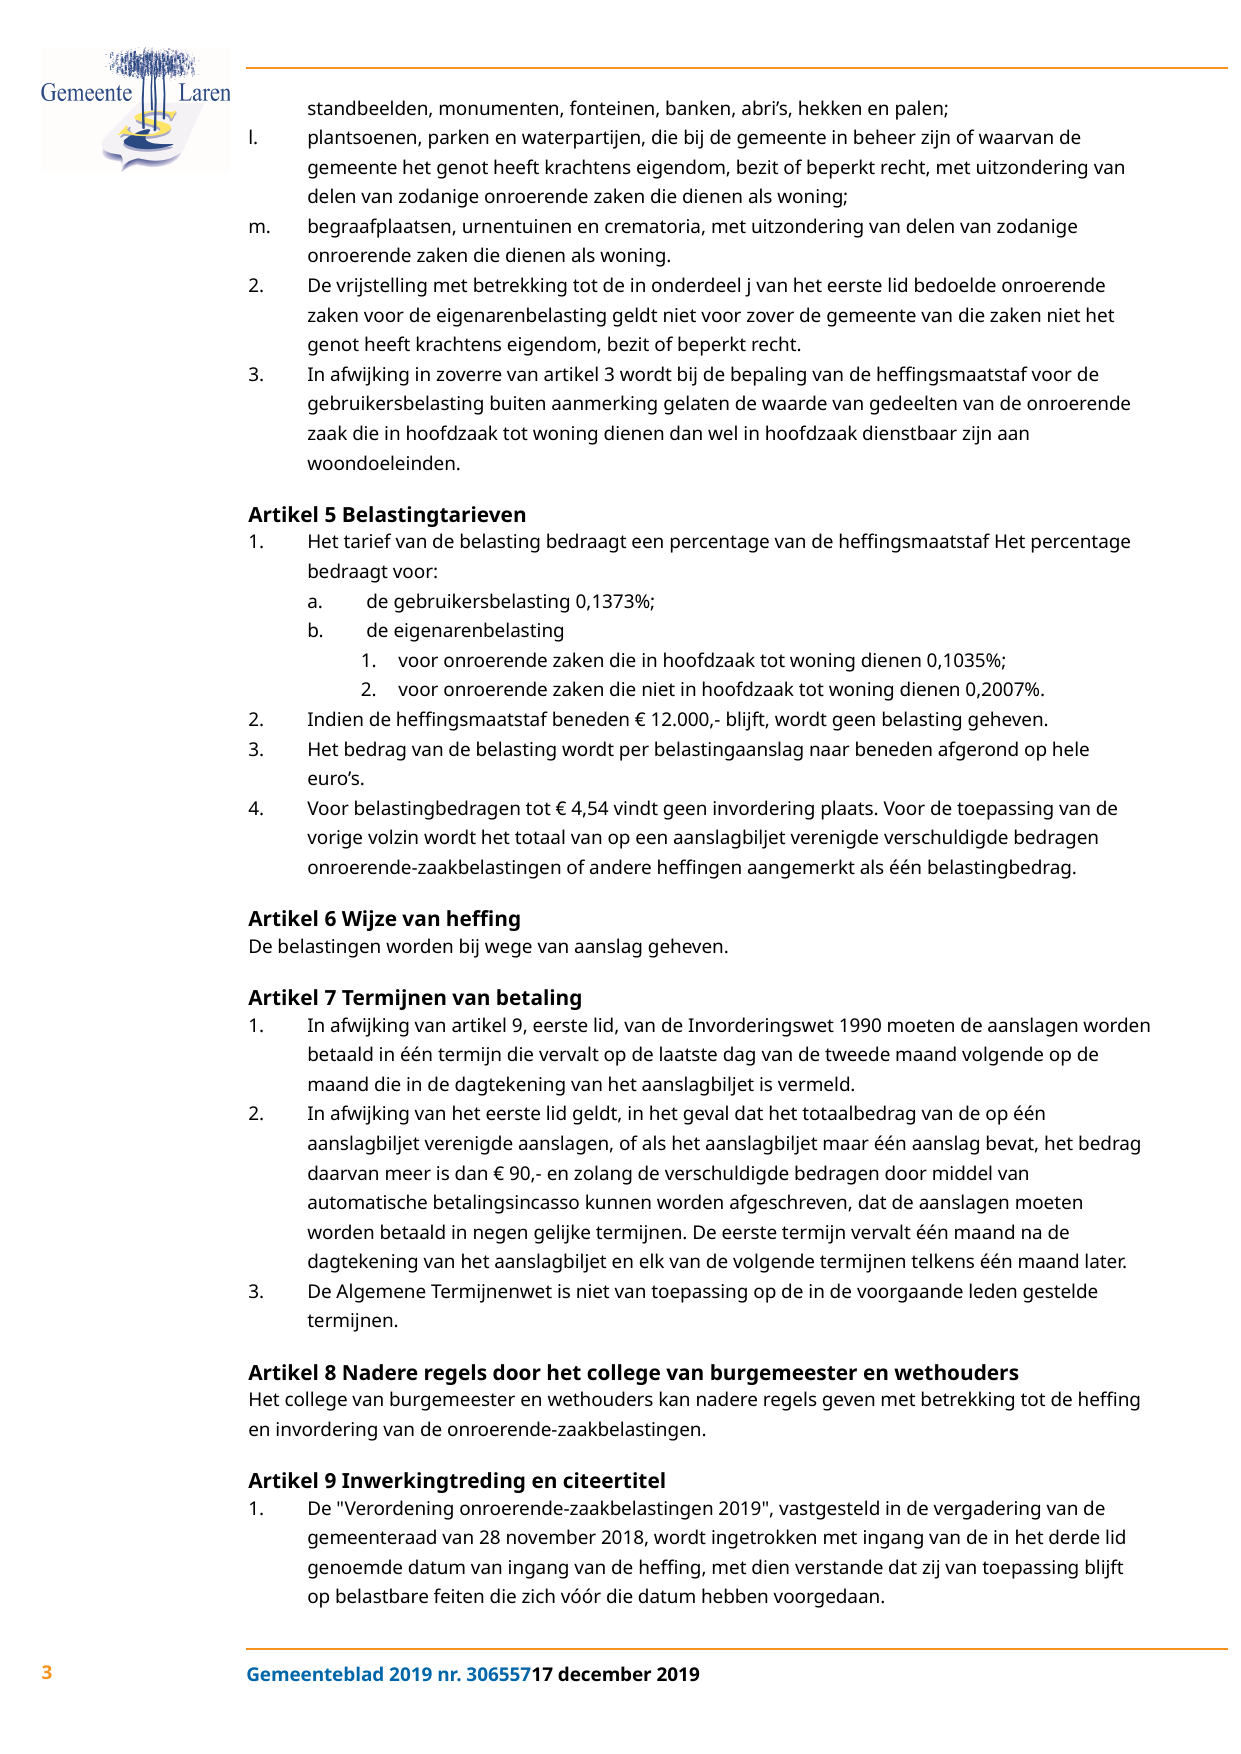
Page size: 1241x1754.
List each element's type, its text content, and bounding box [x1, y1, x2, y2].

text Artikel 7 Termijnen van betaling [248, 983, 1152, 1012]
text Het college van burgemeester en wethouders kan nadere regels geven met betrekking tot de heffing en invordering van de onroerende-zaakbelastingen. [248, 1386, 1152, 1442]
list In afwijking in zoverre van artikel 3 wordt bij de bepaling van de heffingsmaatstaf voor de gebruikersbelasting buiten aanmerking gelaten de waarde van gedeelten van de onroerende zaak die in hoofdzaak tot woning dienen dan wel in hoofdzaak dienstbaar zijn aan woondoeleinden. [248, 361, 1152, 476]
list De "Verordening onroerende-zaakbelastingen 2019", vastgesteld in de vergadering van de gemeenteraad van 28 november 2018, wordt ingetrokken met ingang van de in het derde lid genoemde datum van ingang van de heffing, met dien verstande dat zij van toepassing blijft op belastbare feiten die zich vóór die datum hebben voorgedaan. [248, 1495, 1152, 1609]
list standbeelden, monumenten, fonteinen, banken, abri’s, hekken en palen; [248, 95, 1152, 121]
text Artikel 5 Belastingtarieven [248, 500, 1152, 529]
list In afwijking van artikel 9, eerste lid, van de Invorderingswet 1990 moeten de aanslagen worden betaald in één termijn die vervalt op de laatste dag van de tweede maand volgende op de maand die in de dagtekening van het aanslagbiljet is vermeld. [248, 1012, 1152, 1097]
picture [41, 47, 231, 172]
text Artikel 6 Wijze van heffing [248, 904, 1152, 933]
list De vrijstelling met betrekking tot de in onderdeel j van het eerste lid bedoelde onroerende zaken voor de eigenarenbelasting geldt niet voor zover de gemeente van die zaken niet het genot heeft krachtens eigendom, bezit of beperkt recht. [248, 272, 1152, 357]
text Artikel 9 Inwerkingtreding en citeertitel [248, 1466, 1152, 1495]
list voor onroerende zaken die niet in hoofdzaak tot woning dienen 0,2007%. [361, 677, 1152, 702]
list De Algemene Termijnenwet is niet van toepassing op de in de voorgaande leden gestelde termijnen. [248, 1278, 1152, 1333]
list Het tarief van de belasting bedraagt een percentage van de heffingsmaatstaf Het percentage bedraagt voor: [248, 529, 1152, 584]
list de gebruikersbelasting 0,1373%; [307, 588, 1152, 613]
list de eigenarenbelasting [307, 617, 1152, 643]
list Voor belastingbedragen tot € 4,54 vindt geen invordering plaats. Voor de toepassing van de vorige volzin wordt het totaal van op een aanslagbiljet verenigde verschuldigde bedragen onroerende-zaakbelastingen of andere heffingen aangemerkt als één belastingbedrag. [248, 795, 1152, 880]
list voor onroerende zaken die in hoofdzaak tot woning dienen 0,1035%; [361, 647, 1152, 673]
list In afwijking van het eerste lid geldt, in het geval dat het totaalbedrag van de op één aanslagbiljet verenigde aanslagen, of als het aanslagbiljet maar één aanslag bevat, het bedrag daarvan meer is dan € 90,- en zolang de verschuldigde bedragen door middel van automatische betalingsincasso kunnen worden afgeschreven, dat de aanslagen moeten worden betaald in negen gelijke termijnen. De eerste termijn vervalt één maand na de dagtekening van het aanslagbiljet en elk van de volgende termijnen telkens één maand later. [248, 1101, 1152, 1274]
list begraafplaatsen, urnentuinen en crematoria, met uitzondering van delen van zodanige onroerende zaken die dienen als woning. [248, 213, 1152, 268]
list Het bedrag van de belasting wordt per belastingaanslag naar beneden afgerond op hele euro’s. [248, 736, 1152, 791]
text De belastingen worden bij wege van aanslag geheven. [248, 933, 1152, 959]
list Indien de heffingsmaatstaf beneden € 12.000,- blijft, wordt geen belasting geheven. [248, 706, 1152, 732]
list plantsoenen, parken en waterpartijen, die bij de gemeente in beheer zijn of waarvan de gemeente het genot heeft krachtens eigendom, bezit of beperkt recht, met uitzondering van delen van zodanige onroerende zaken die dienen als woning; [248, 124, 1152, 209]
text Artikel 8 Nadere regels door het college van burgemeester en wethouders [248, 1358, 1152, 1386]
